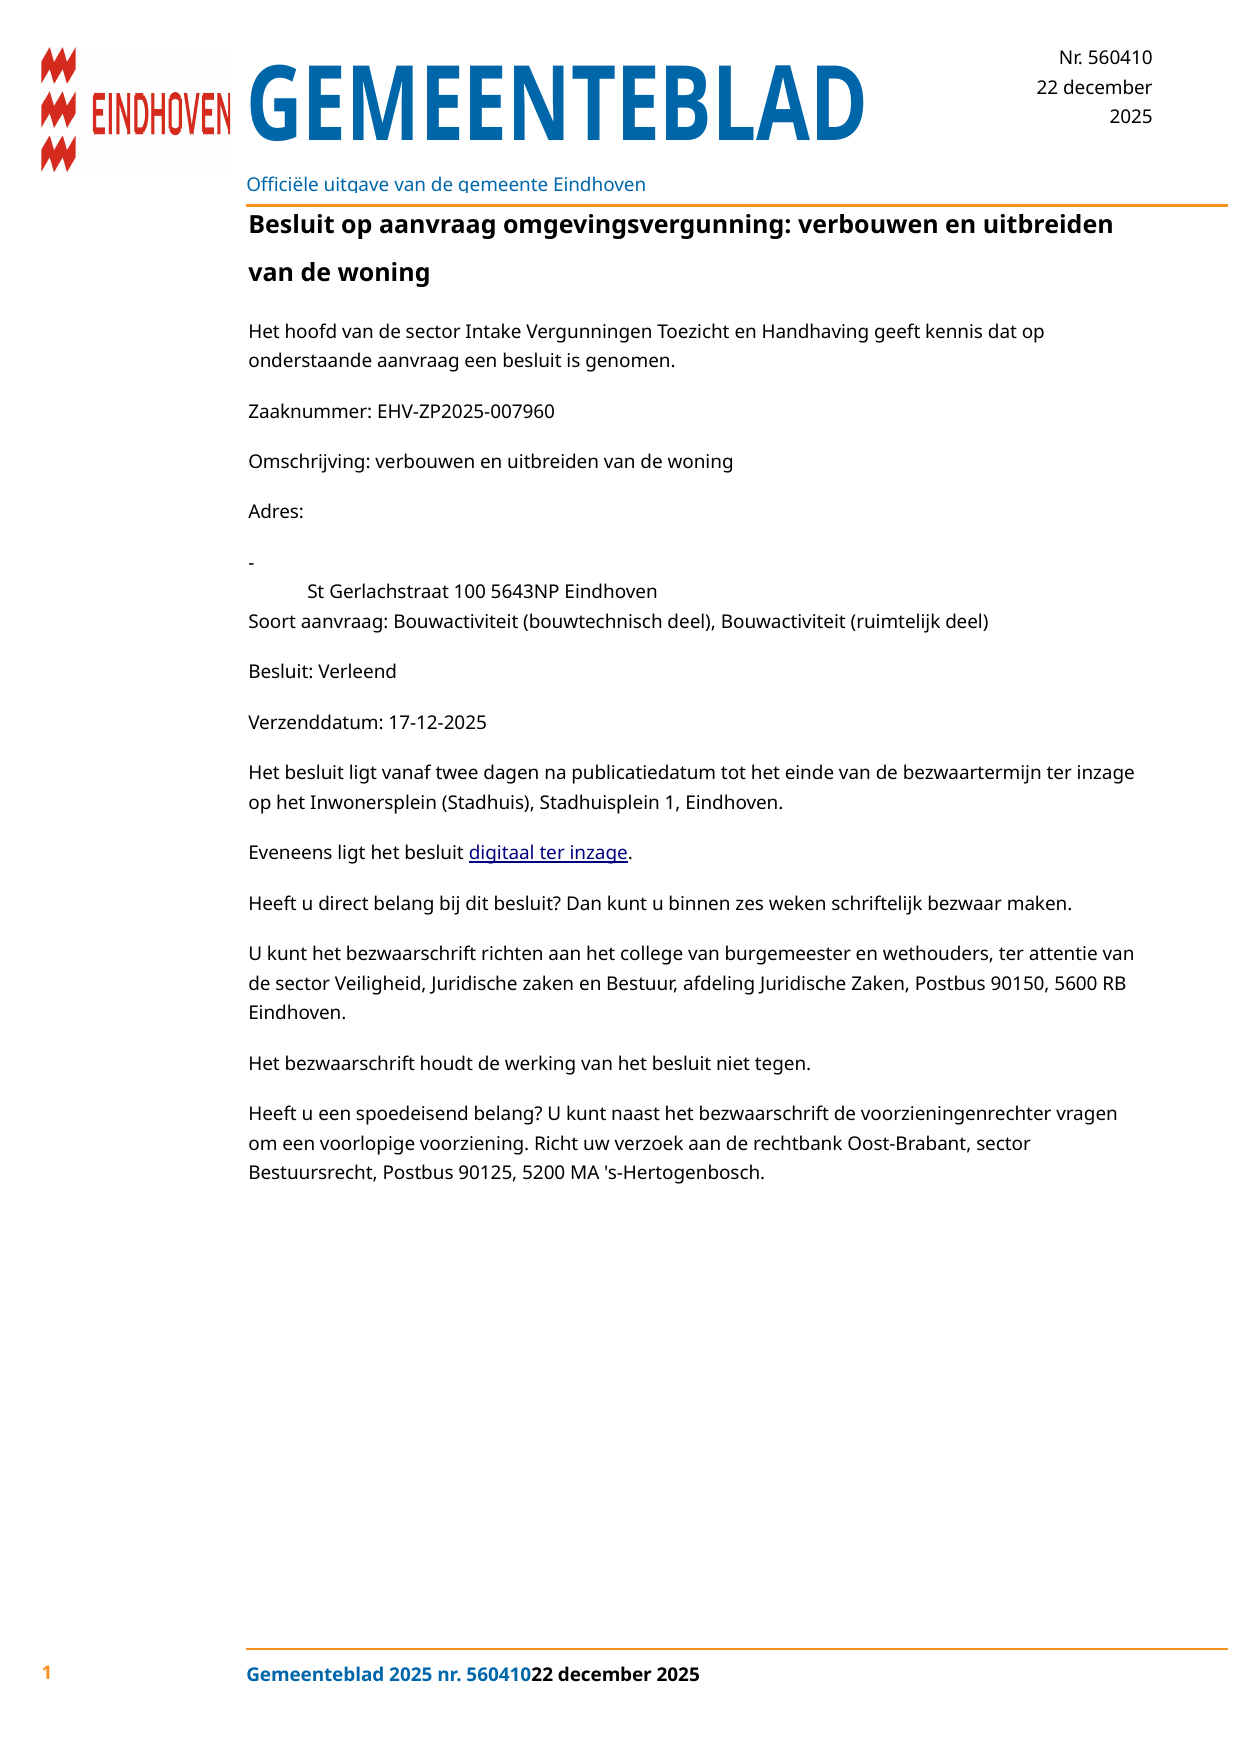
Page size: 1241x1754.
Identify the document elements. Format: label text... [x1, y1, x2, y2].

text Besluit: Verleend [248, 659, 1152, 684]
text Besluit op aanvraag omgevingsvergunning: verbouwen en uitbreiden van de woning [248, 207, 1152, 288]
text Verzenddatum: 17-12-2025 [248, 709, 1152, 735]
text Heeft u direct belang bij dit besluit? Dan kunt u binnen zes weken schriftelijk bezwaar maken. [248, 890, 1152, 916]
text Omschrijving: verbouwen en uitbreiden van de woning [248, 448, 1152, 474]
text Heeft u een spoedeisend belang? U kunt naast het bezwaarschrift de voorzieningenrechter vragen om een voorlopige voorziening. Richt uw verzoek aan de rechtbank Oost-Brabant, sector Bestuursrecht, Postbus 90125, 5200 MA 's-Hertogenbosch. [248, 1100, 1152, 1185]
text Soort aanvraag: Bouwactiviteit (bouwtechnisch deel), Bouwactiviteit (ruimtelijk deel) [248, 608, 1152, 634]
text Het bezwaarschrift houdt de werking van het besluit niet tegen. [248, 1050, 1152, 1076]
text Zaaknummer: EHV-ZP2025-007960 [248, 398, 1152, 424]
text Adres: [248, 499, 1152, 524]
text U kunt het bezwaarschrift richten aan het college van burgemeester en wethouders, ter attentie van de sector Veiligheid, Juridische zaken en Bestuur, afdeling Juridische Zaken, Postbus 90150, 5600 RB Eindhoven. [248, 940, 1152, 1025]
picture [41, 47, 231, 172]
text Eveneens ligt het besluit digitaal ter inzage. [248, 839, 1152, 865]
text Het hoofd van de sector Intake Vergunningen Toezicht en Handhaving geeft kennis dat op onderstaande aanvraag een besluit is genomen. [248, 318, 1152, 373]
list St Gerlachstraat 100 5643NP Eindhoven [248, 579, 1152, 604]
text Het besluit ligt vanaf twee dagen na publicatiedatum tot het einde van de bezwaartermijn ter inzage op het Inwonersplein (Stadhuis), Stadhuisplein 1, Eindhoven. [248, 759, 1152, 815]
